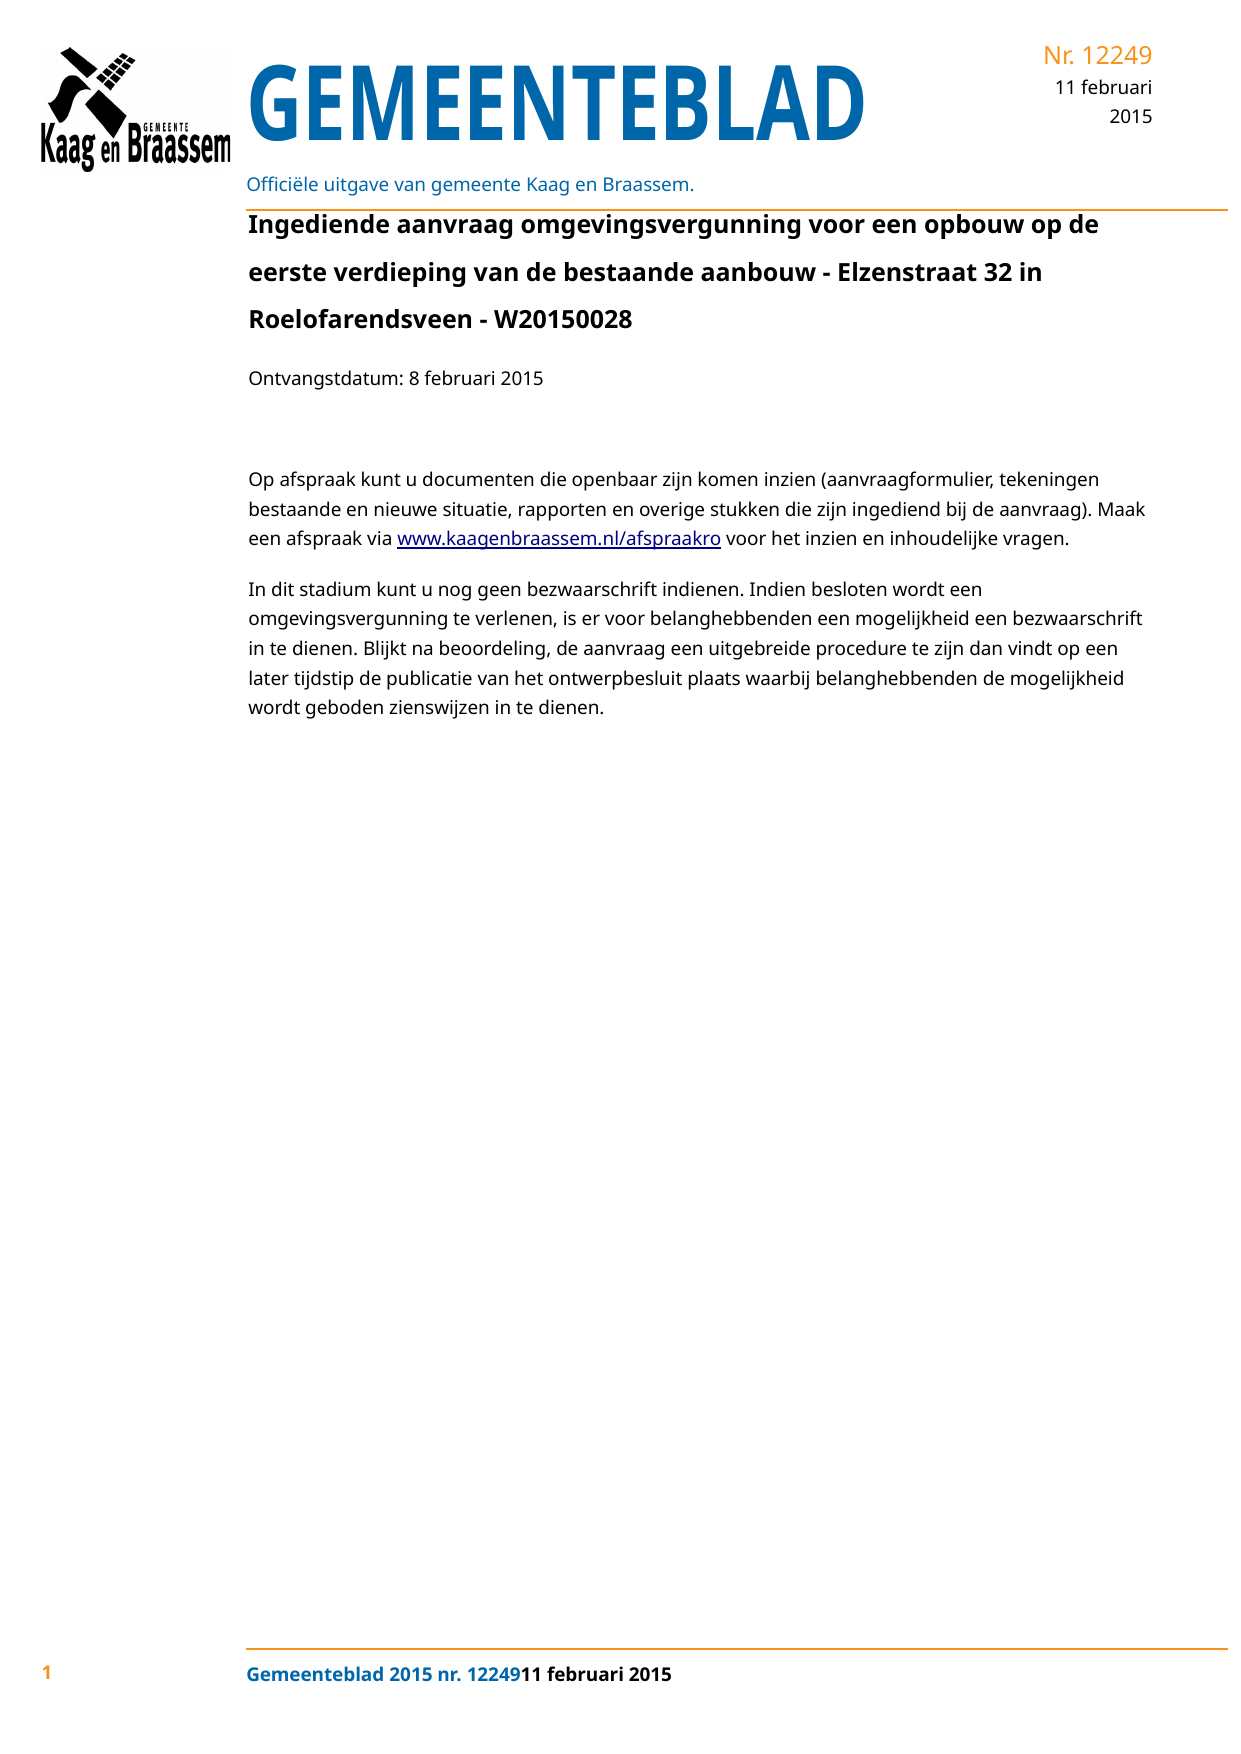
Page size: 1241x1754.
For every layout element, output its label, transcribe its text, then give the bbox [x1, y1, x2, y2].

text Op afspraak kunt u documenten die openbaar zijn komen inzien (aanvraagformulier, tekeningen bestaande en nieuwe situatie, rapporten en overige stukken die zijn ingediend bij de aanvraag). Maak een afspraak via www.kaagenbraassem.nl/afspraakro voor het inzien en inhoudelijke vragen. [248, 466, 1152, 551]
text In dit stadium kunt u nog geen bezwaarschrift indienen. Indien besloten wordt een omgevingsvergunning te verlenen, is er voor belanghebbenden een mogelijkheid een bezwaarschrift in te dienen. Blijkt na beoordeling, de aanvraag een uitgebreide procedure te zijn dan vindt op een later tijdstip de publicatie van het ontwerpbesluit plaats waarbij belanghebbenden de mogelijkheid wordt geboden zienswijzen in te dienen. [248, 576, 1152, 720]
picture [41, 47, 231, 172]
text Ontvangstdatum: 8 februari 2015 [248, 366, 1152, 391]
text Ingediende aanvraag omgevingsvergunning voor een opbouw op de eerste verdieping van de bestaande aanbouw - Elzenstraat 32 in Roelofarendsveen - W20150028 [248, 211, 1152, 336]
